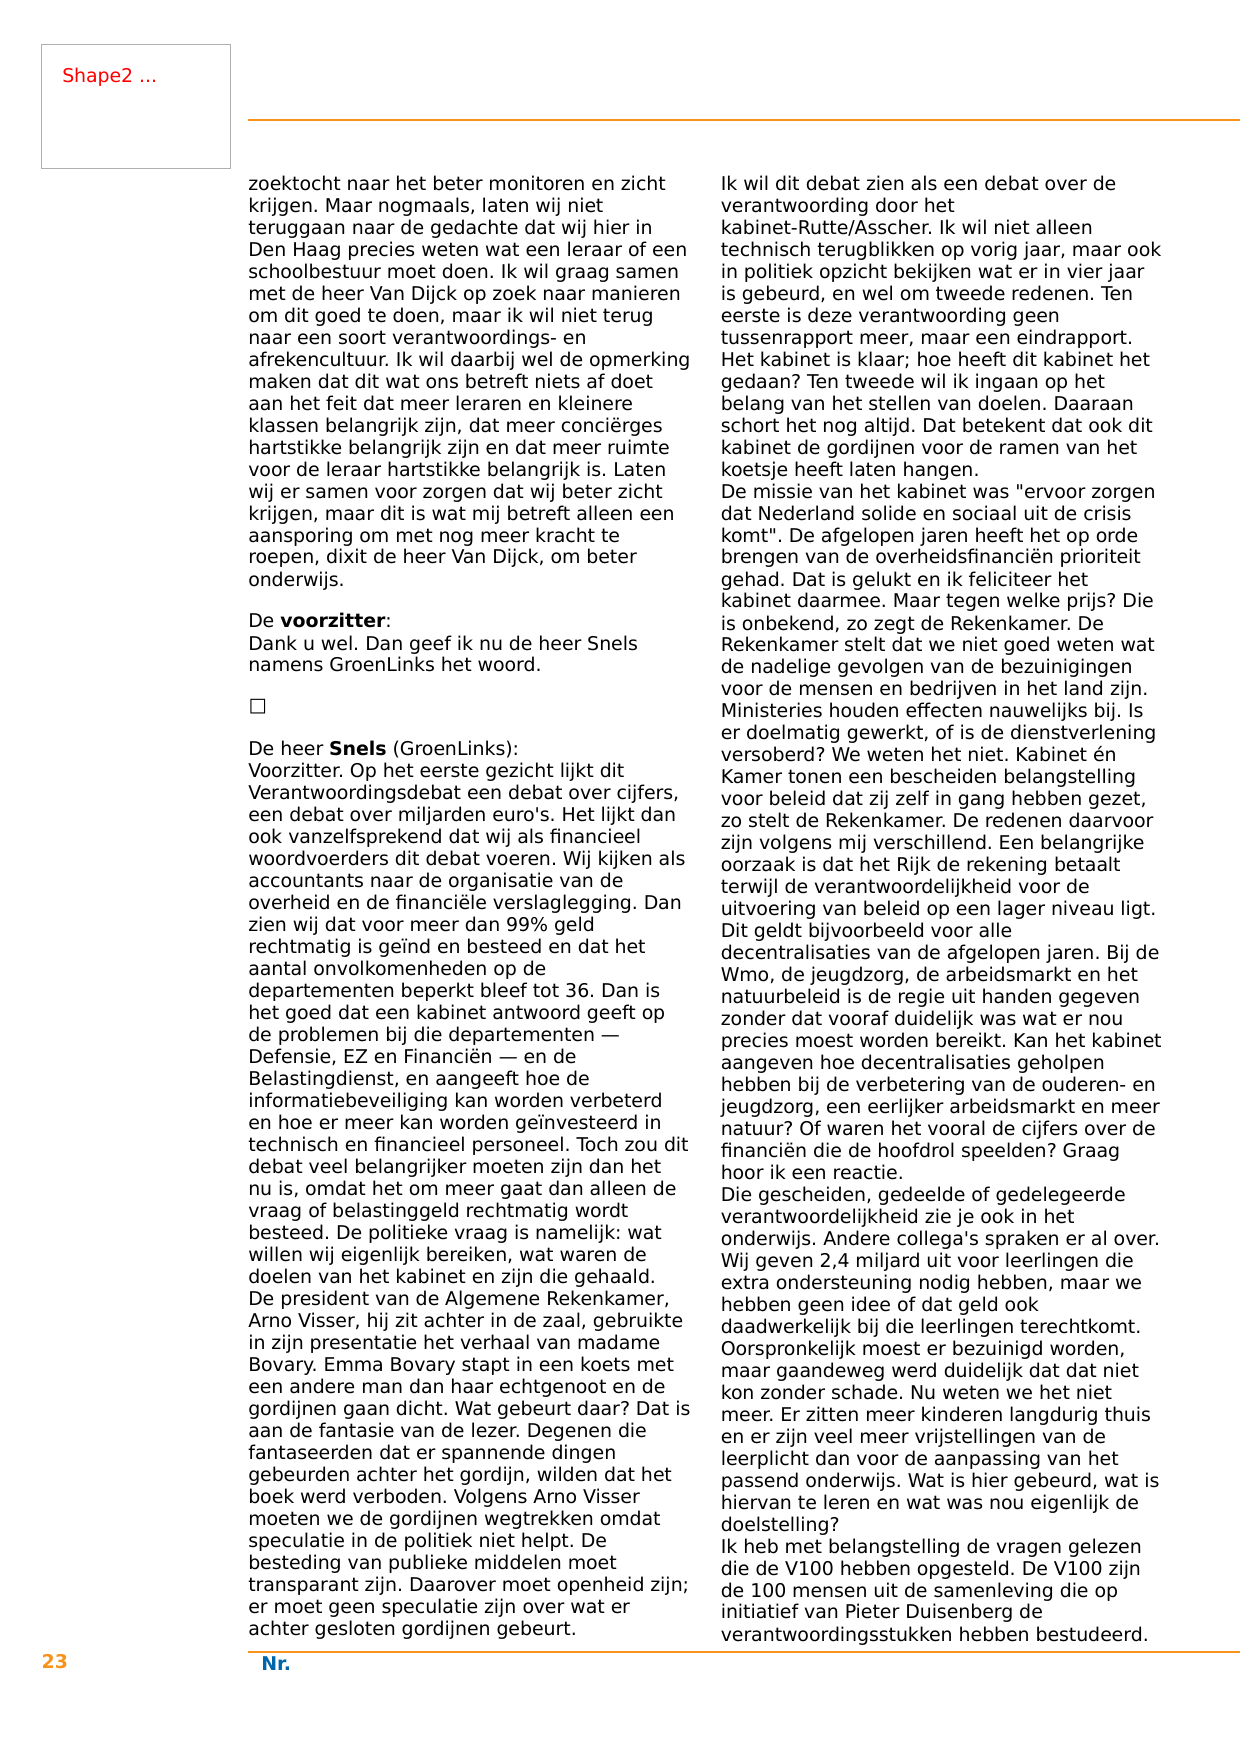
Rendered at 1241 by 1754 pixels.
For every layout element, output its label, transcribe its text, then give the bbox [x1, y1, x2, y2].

text Voorzitter. Op het eerste gezicht lijkt dit Verantwoordingsdebat een debat over cijfers, een debat over miljarden euro's. Het lijkt dan ook vanzelfsprekend dat wij als financieel woordvoerders dit debat voeren. Wij kijken als accountants naar de organisatie van de overheid en de financiële verslaglegging. Dan zien wij dat voor meer dan 99% geld rechtmatig is geïnd en besteed en dat het aantal onvolkomenheden op de departementen beperkt bleef tot 36. Dan is het goed dat een kabinet antwoord geeft op de problemen bij die departementen — Defensie, EZ en Financiën — en de Belastingdienst, en aangeeft hoe de informatiebeveiliging kan worden verbeterd en hoe er meer kan worden geïnvesteerd in technisch en financieel personeel. Toch zou dit debat veel belangrijker moeten zijn dan het nu is, omdat het om meer gaat dan alleen de vraag of belastinggeld rechtmatig wordt besteed. De politieke vraag is namelijk: wat willen wij eigenlijk bereiken, wat waren de doelen van het kabinet en zijn die gehaald. [248, 760, 691, 1288]
text De missie van het kabinet was "ervoor zorgen dat Nederland solide en sociaal uit de crisis komt". De afgelopen jaren heeft het op orde brengen van de overheidsfinanciën prioriteit gehad. Dat is gelukt en ik feliciteer het kabinet daarmee. Maar tegen welke prijs? Die is onbekend, zo zegt de Rekenkamer. De Rekenkamer stelt dat we niet goed weten wat de nadelige gevolgen van de bezuinigingen voor de mensen en bedrijven in het land zijn. Ministeries houden effecten nauwelijks bij. Is er doelmatig gewerkt, of is de dienstverlening versoberd? We weten het niet. Kabinet én Kamer tonen een bescheiden belangstelling voor beleid dat zij zelf in gang hebben gezet, zo stelt de Rekenkamer. De redenen daarvoor zijn volgens mij verschillend. Een belangrijke oorzaak is dat het Rijk de rekening betaalt terwijl de verantwoordelijkheid voor de uitvoering van beleid op een lager niveau ligt. Dit geldt bijvoorbeeld voor alle decentralisaties van de afgelopen jaren. Bij de Wmo, de jeugdzorg, de arbeidsmarkt en het natuurbeleid is de regie uit handen gegeven zonder dat vooraf duidelijk was wat er nou precies moest worden bereikt. Kan het kabinet aangeven hoe decentralisaties geholpen hebben bij de verbetering van de ouderen- en jeugdzorg, een eerlijker arbeidsmarkt en meer natuur? Of waren het vooral de cijfers over de financiën die de hoofdrol speelden? Graag hoor ik een reactie. [721, 481, 1163, 1184]
text ⬜ [248, 696, 691, 718]
text Ik wil dit debat zien als een debat over de verantwoording door het kabinet-Rutte/Asscher. Ik wil niet alleen technisch terugblikken op vorig jaar, maar ook in politiek opzicht bekijken wat er in vier jaar is gebeurd, en wel om tweede redenen. Ten eerste is deze verantwoording geen tussenrapport meer, maar een eindrapport. Het kabinet is klaar; hoe heeft dit kabinet het gedaan? Ten tweede wil ik ingaan op het belang van het stellen van doelen. Daaraan schort het nog altijd. Dat betekent dat ook dit kabinet de gordijnen voor de ramen van het koetsje heeft laten hangen. [721, 173, 1163, 481]
text De heer Snels (GroenLinks): [248, 738, 691, 760]
text De voorzitter: [248, 610, 691, 632]
text Die gescheiden, gedeelde of gedelegeerde verantwoordelijkheid zie je ook in het onderwijs. Andere collega's spraken er al over. Wij geven 2,4 miljard uit voor leerlingen die extra ondersteuning nodig hebben, maar we hebben geen idee of dat geld ook daadwerkelijk bij die leerlingen terechtkomt. Oorspronkelijk moest er bezuinigd worden, maar gaandeweg werd duidelijk dat dat niet kon zonder schade. Nu weten we het niet meer. Er zitten meer kinderen langdurig thuis en er zijn veel meer vrijstellingen van de leerplicht dan voor de aanpassing van het passend onderwijs. Wat is hier gebeurd, wat is hiervan te leren en wat was nou eigenlijk de doelstelling? [721, 1184, 1163, 1536]
text zoektocht naar het beter monitoren en zicht krijgen. Maar nogmaals, laten wij niet teruggaan naar de gedachte dat wij hier in Den Haag precies weten wat een leraar of een schoolbestuur moet doen. Ik wil graag samen met de heer Van Dijck op zoek naar manieren om dit goed te doen, maar ik wil niet terug naar een soort verantwoordings- en afrekencultuur. Ik wil daarbij wel de opmerking maken dat dit wat ons betreft niets af doet aan het feit dat meer leraren en kleinere klassen belangrijk zijn, dat meer conciërges hartstikke belangrijk zijn en dat meer ruimte voor de leraar hartstikke belangrijk is. Laten wij er samen voor zorgen dat wij beter zicht krijgen, maar dit is wat mij betreft alleen een aansporing om met nog meer kracht te roepen, dixit de heer Van Dijck, om beter onderwijs. [248, 173, 691, 590]
text Dank u wel. Dan geef ik nu de heer Snels namens GroenLinks het woord. [248, 632, 691, 676]
text Ik heb met belangstelling de vragen gelezen die de V100 hebben opgesteld. De V100 zijn de 100 mensen uit de samenleving die op initiatief van Pieter Duisenberg de verantwoordingsstukken hebben bestudeerd. [721, 1536, 1163, 1645]
text De president van de Algemene Rekenkamer, Arno Visser, hij zit achter in de zaal, gebruikte in zijn presentatie het verhaal van madame Bovary. Emma Bovary stapt in een koets met een andere man dan haar echtgenoot en de gordijnen gaan dicht. Wat gebeurt daar? Dat is aan de fantasie van de lezer. Degenen die fantaseerden dat er spannende dingen gebeurden achter het gordijn, wilden dat het boek werd verboden. Volgens Arno Visser moeten we de gordijnen wegtrekken omdat speculatie in de politiek niet helpt. De besteding van publieke middelen moet transparant zijn. Daarover moet openheid zijn; er moet geen speculatie zijn over wat er achter gesloten gordijnen gebeurt. [248, 1288, 691, 1639]
